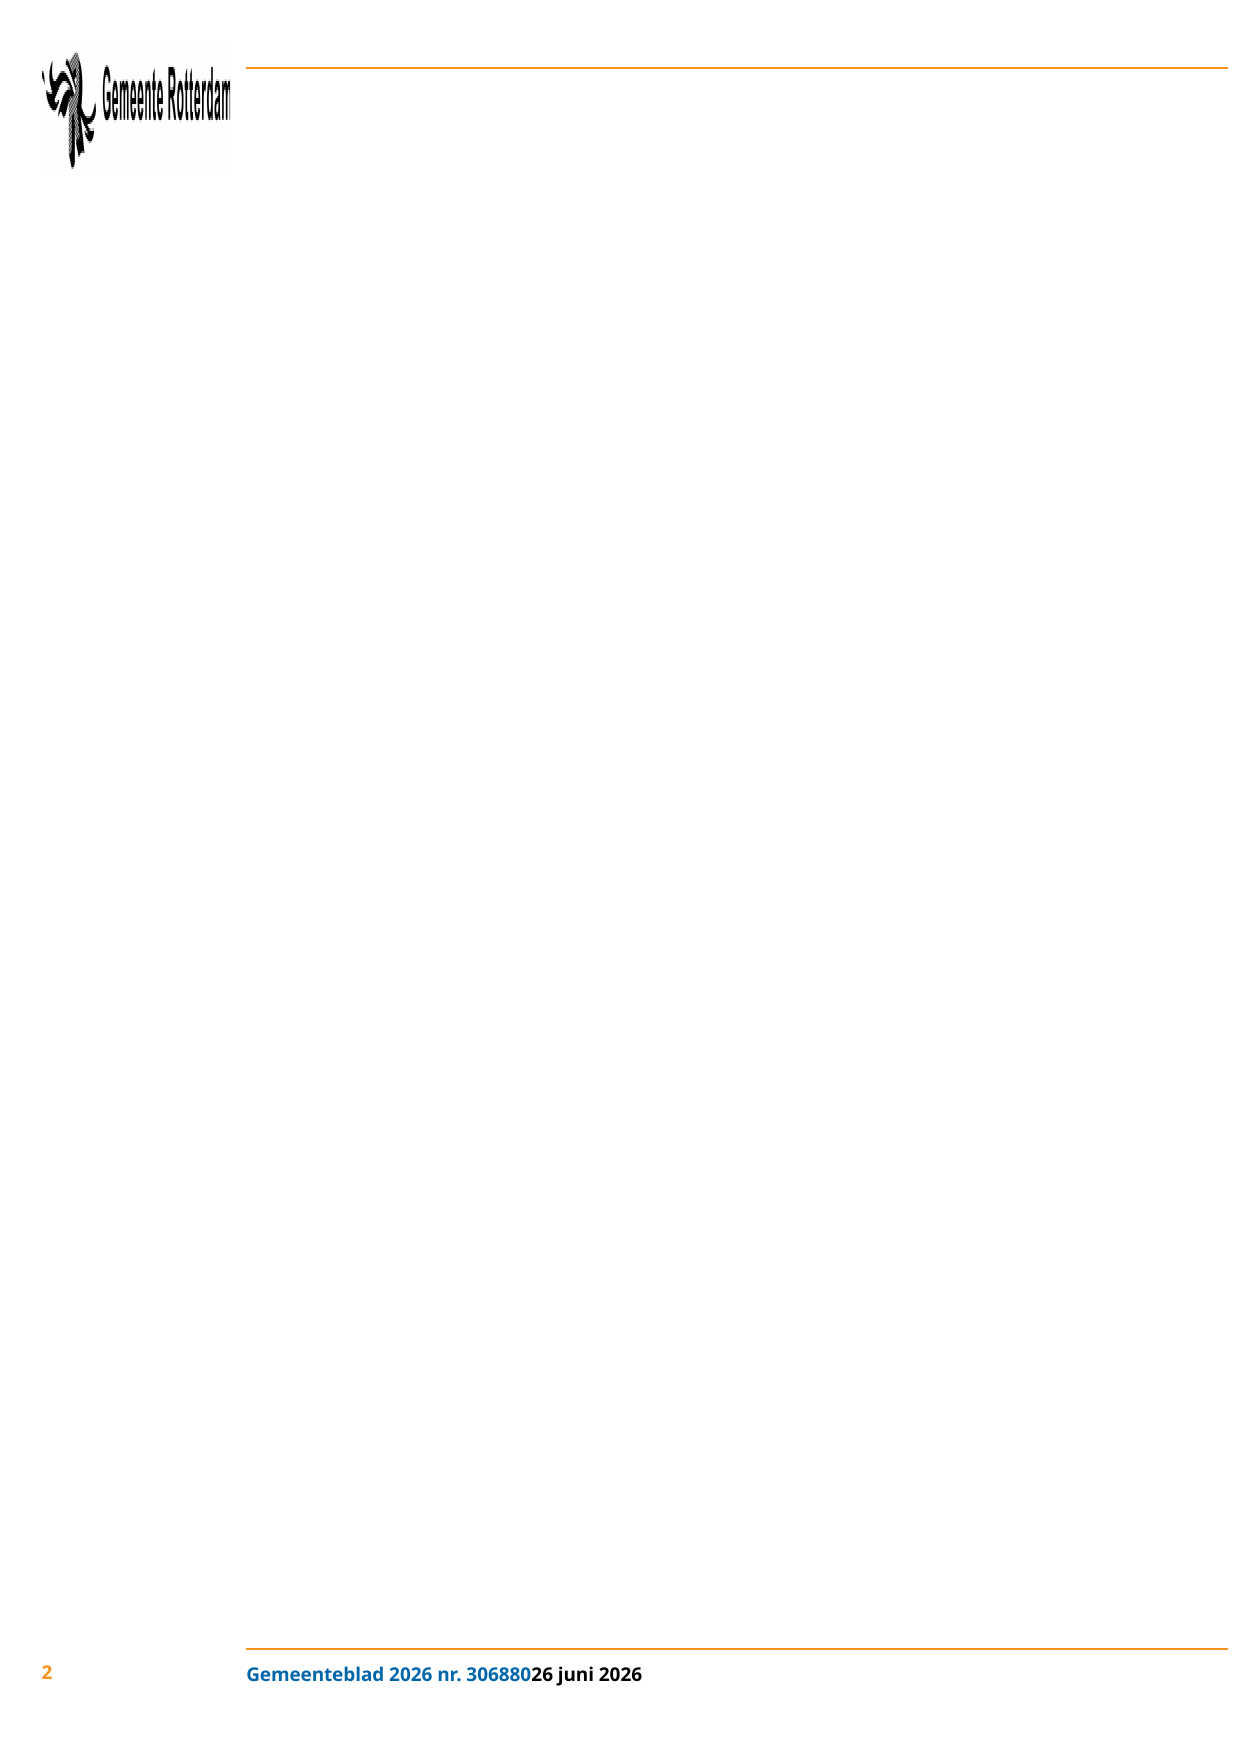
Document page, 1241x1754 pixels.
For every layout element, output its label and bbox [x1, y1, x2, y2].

picture [41, 47, 231, 172]
